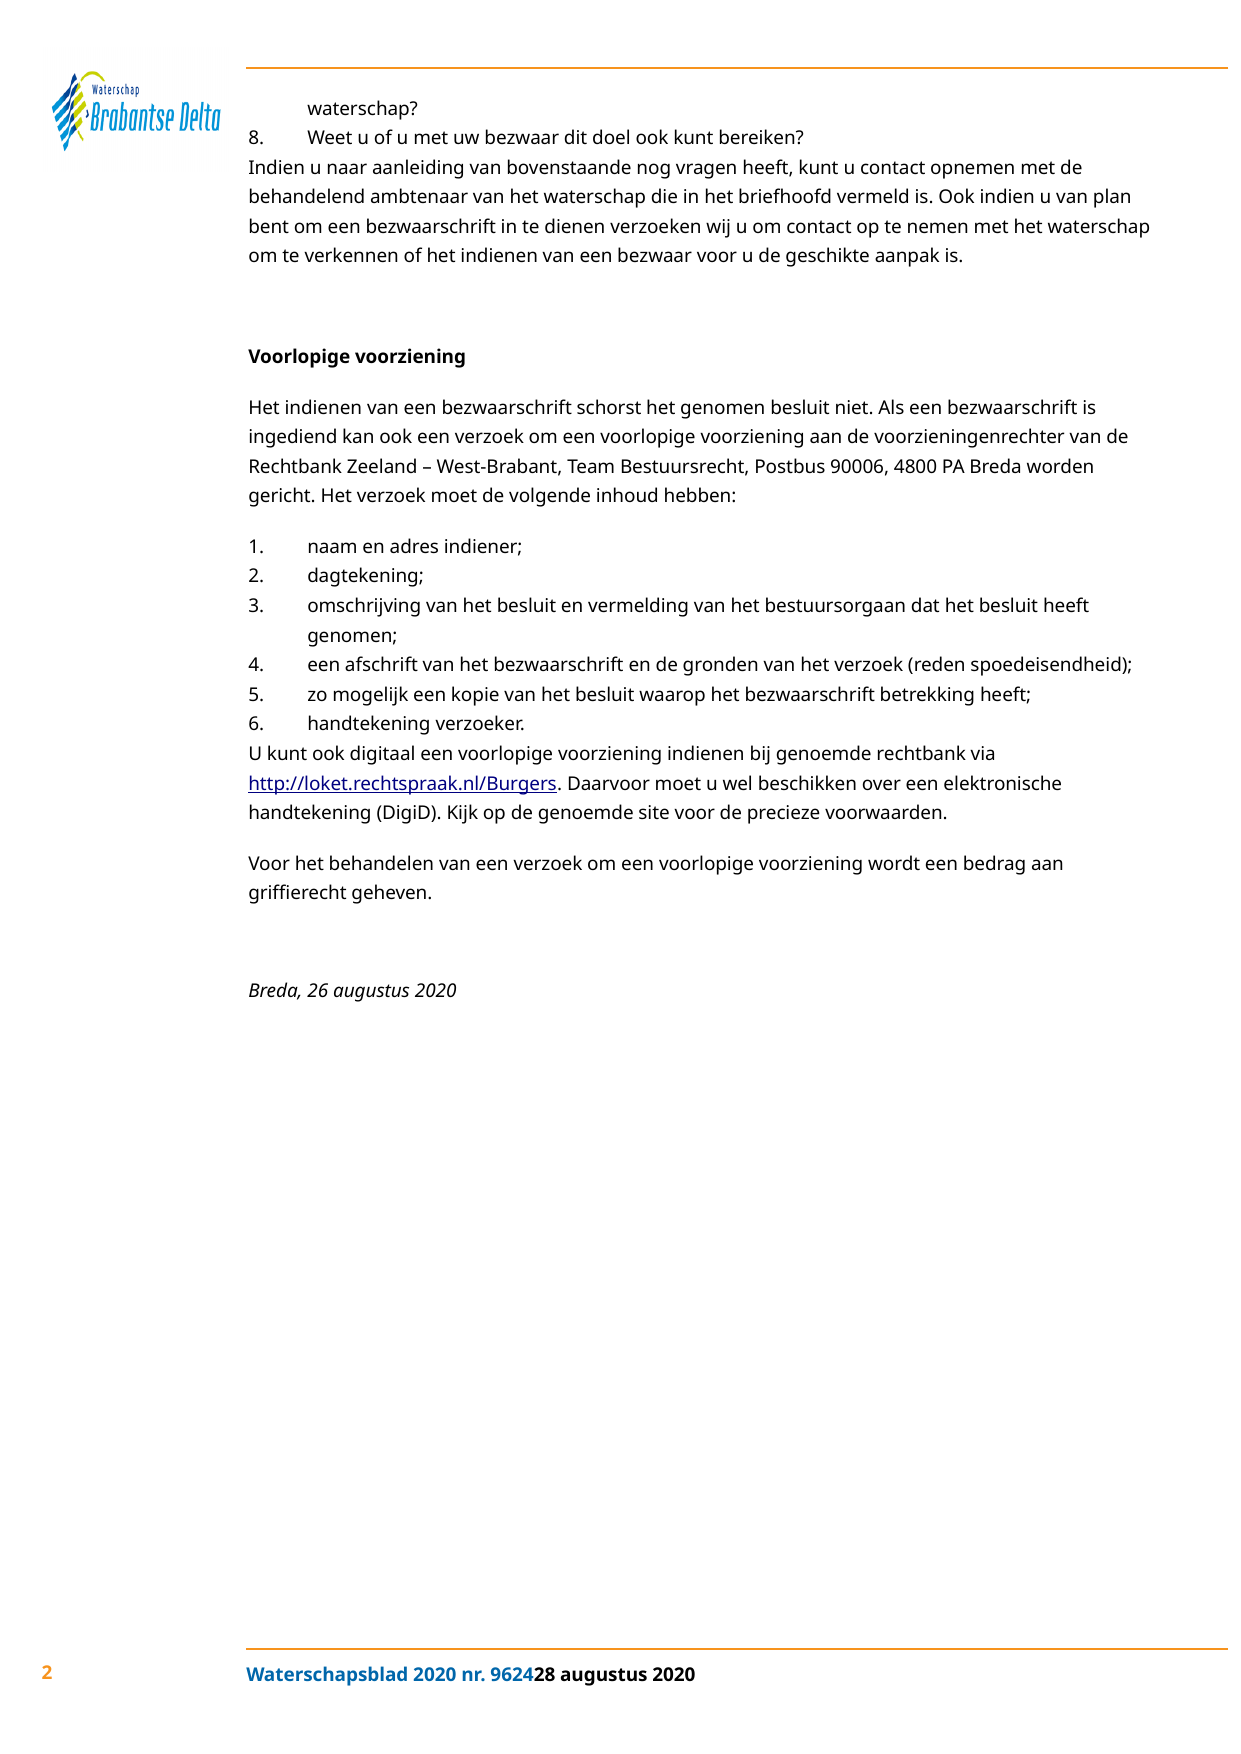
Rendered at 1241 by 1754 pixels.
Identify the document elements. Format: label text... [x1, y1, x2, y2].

list Weet u of u met uw bezwaar dit doel ook kunt bereiken? [248, 124, 1152, 150]
list dagtekening; [248, 563, 1152, 588]
text Voorlopige voorziening [248, 343, 1152, 369]
text U kunt ook digitaal een voorlopige voorziening indienen bij genoemde rechtbank via http://loket.rechtspraak.nl/Burgers. Daarvoor moet u wel beschikken over een elektronische handtekening (DigiD). Kijk op de genoemde site voor de precieze voorwaarden. [248, 740, 1152, 825]
text Voor het behandelen van een verzoek om een voorlopige voorziening wordt een bedrag aan griffierecht geheven. [248, 850, 1152, 905]
list een afschrift van het bezwaarschrift en de gronden van het verzoek (reden spoedeisendheid); [248, 651, 1152, 677]
list omschrijving van het besluit en vermelding van het bestuursorgaan dat het besluit heeft genomen; [248, 592, 1152, 648]
text Breda, 26 augustus 2020 [248, 978, 1152, 1003]
list handtekening verzoeker. [248, 711, 1152, 736]
list zo mogelijk een kopie van het besluit waarop het bezwaarschrift betrekking heeft; [248, 681, 1152, 707]
list waterschap? [248, 95, 1152, 121]
picture [41, 47, 231, 172]
list naam en adres indiener; [248, 533, 1152, 559]
text Het indienen van een bezwaarschrift schorst het genomen besluit niet. Als een bezwaarschrift is ingediend kan ook een verzoek om een voorlopige voorziening aan de voorzieningenrechter van de Rechtbank Zeeland – West-Brabant, Team Bestuursrecht, Postbus 90006, 4800 PA Breda worden gericht. Het verzoek moet de volgende inhoud hebben: [248, 394, 1152, 508]
text Indien u naar aanleiding van bovenstaande nog vragen heeft, kunt u contact opnemen met de behandelend ambtenaar van het waterschap die in het briefhoofd vermeld is. Ook indien u van plan bent om een bezwaarschrift in te dienen verzoeken wij u om contact op te nemen met het waterschap om te verkennen of het indienen van een bezwaar voor u de geschikte aanpak is. [248, 154, 1152, 268]
